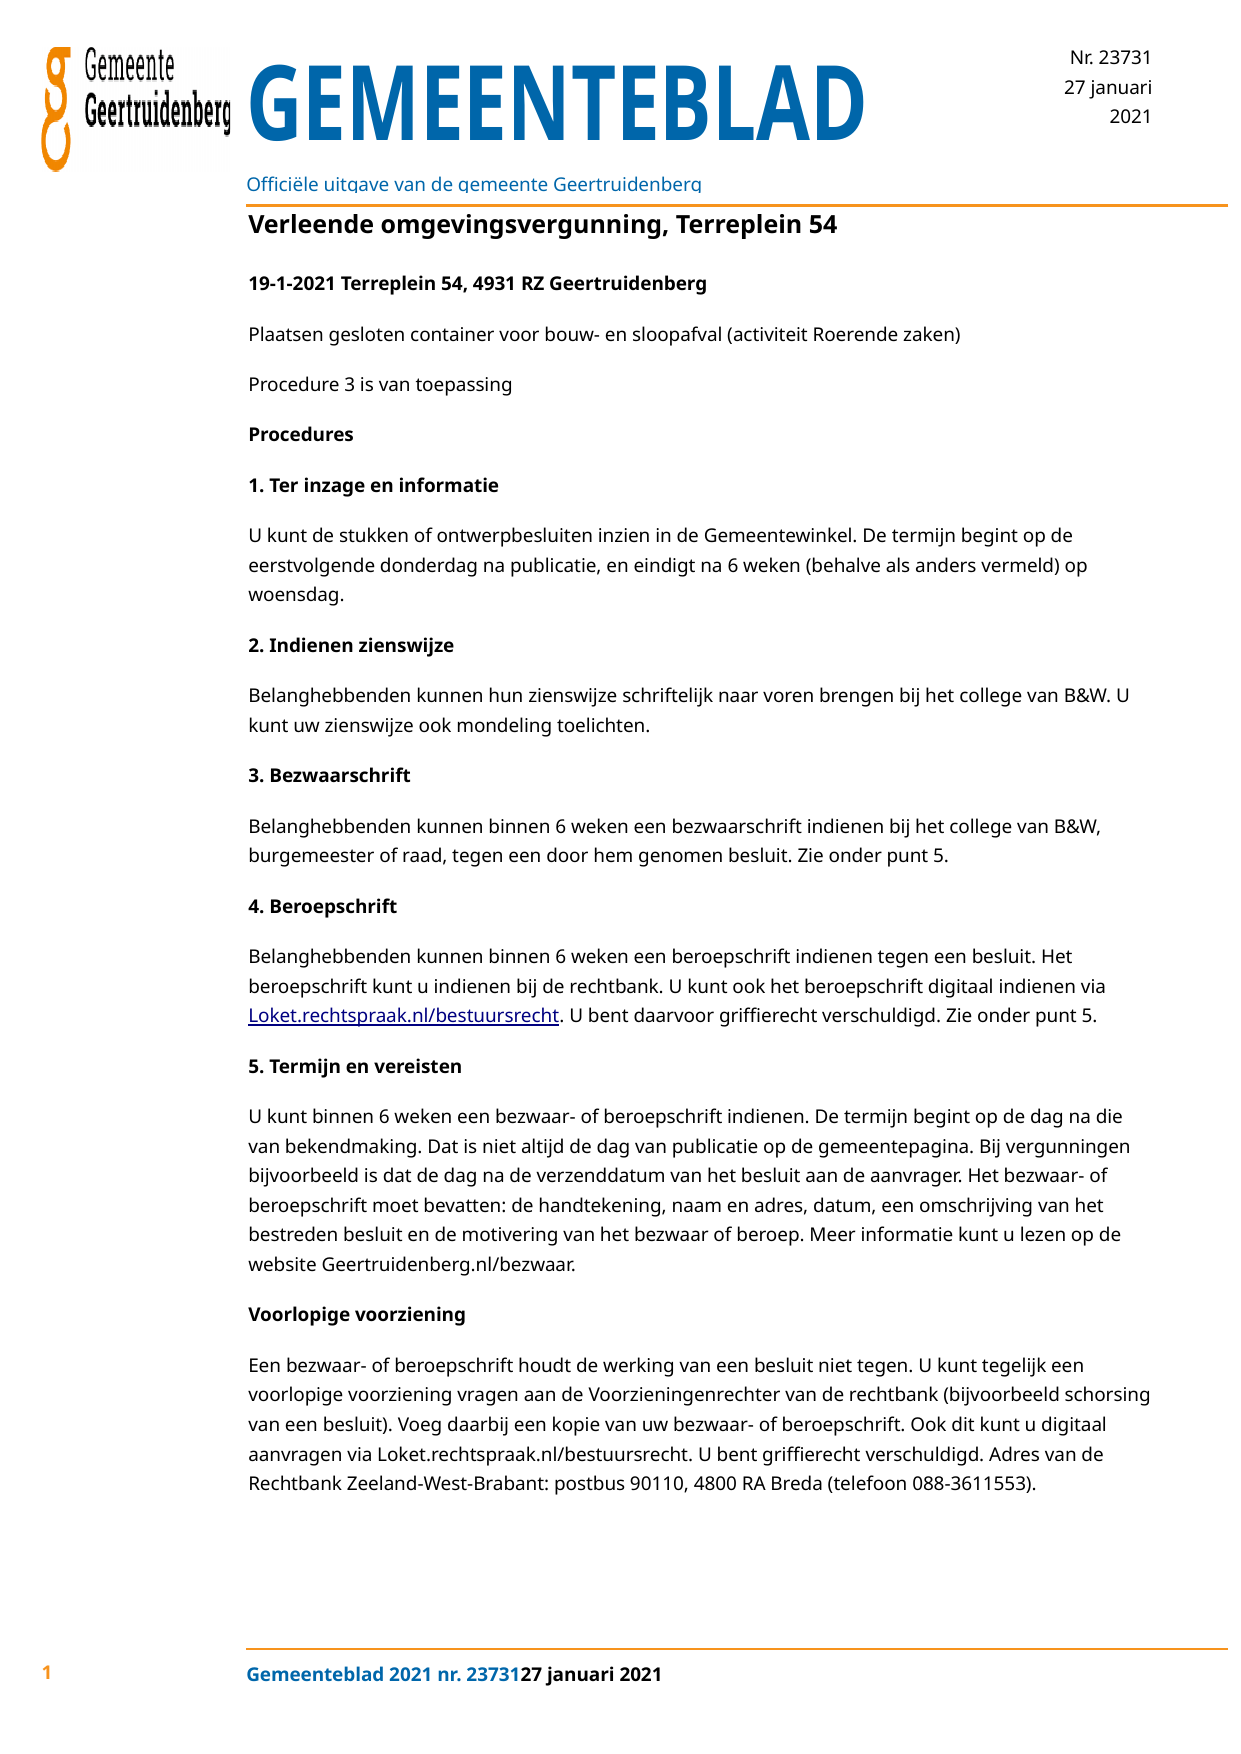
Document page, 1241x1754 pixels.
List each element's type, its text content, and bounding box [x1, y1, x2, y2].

text 1. Ter inzage en informatie [248, 472, 1152, 498]
text Procedure 3 is van toepassing [248, 371, 1152, 397]
text 5. Termijn en vereisten [248, 1053, 1152, 1078]
text 4. Beroepschrift [248, 893, 1152, 918]
picture [41, 47, 231, 172]
text 2. Indienen zienswijze [248, 632, 1152, 658]
text 19-1-2021 Terreplein 54, 4931 RZ Geertruidenberg [248, 270, 1152, 296]
text Belanghebbenden kunnen binnen 6 weken een bezwaarschrift indienen bij het college van B&W, burgemeester of raad, tegen een door hem genomen besluit. Zie onder punt 5. [248, 813, 1152, 868]
text Belanghebbenden kunnen hun zienswijze schriftelijk naar voren brengen bij het college van B&W. U kunt uw zienswijze ook mondeling toelichten. [248, 682, 1152, 738]
text Procedures [248, 422, 1152, 447]
text 3. Bezwaarschrift [248, 762, 1152, 788]
text U kunt binnen 6 weken een bezwaar- of beroepschrift indienen. De termijn begint op de dag na die van bekendmaking. Dat is niet altijd de dag van publicatie op de gemeentepagina. Bij vergunningen bijvoorbeeld is dat de dag na de verzenddatum van het besluit aan de aanvrager. Het bezwaar- of beroepschrift moet bevatten: de handtekening, naam en adres, datum, een omschrijving van het bestreden besluit en de motivering van het bezwaar of beroep. Meer informatie kunt u lezen op de website Geertruidenberg.nl/bezwaar. [248, 1103, 1152, 1277]
text Plaatsen gesloten container voor bouw- en sloopafval (activiteit Roerende zaken) [248, 321, 1152, 346]
text Voorlopige voorziening [248, 1302, 1152, 1327]
text Belanghebbenden kunnen binnen 6 weken een beroepschrift indienen tegen een besluit. Het beroepschrift kunt u indienen bij de rechtbank. U kunt ook het beroepschrift digitaal indienen via Loket.rechtspraak.nl/bestuursrecht. U bent daarvoor griffierecht verschuldigd. Zie onder punt 5. [248, 943, 1152, 1028]
text Verleende omgevingsvergunning, Terreplein 54 [248, 207, 1152, 241]
text Een bezwaar- of beroepschrift houdt de werking van een besluit niet tegen. U kunt tegelijk een voorlopige voorziening vragen aan de Voorzieningenrechter van de rechtbank (bijvoorbeeld schorsing van een besluit). Voeg daarbij een kopie van uw bezwaar- of beroepschrift. Ook dit kunt u digitaal aanvragen via Loket.rechtspraak.nl/bestuursrecht. U bent griffierecht verschuldigd. Adres van de Rechtbank Zeeland-West-Brabant: postbus 90110, 4800 RA Breda (telefoon 088-3611553). [248, 1352, 1152, 1496]
text U kunt de stukken of ontwerpbesluiten inzien in de Gemeentewinkel. De termijn begint op de eerstvolgende donderdag na publicatie, en eindigt na 6 weken (behalve als anders vermeld) op woensdag. [248, 522, 1152, 607]
